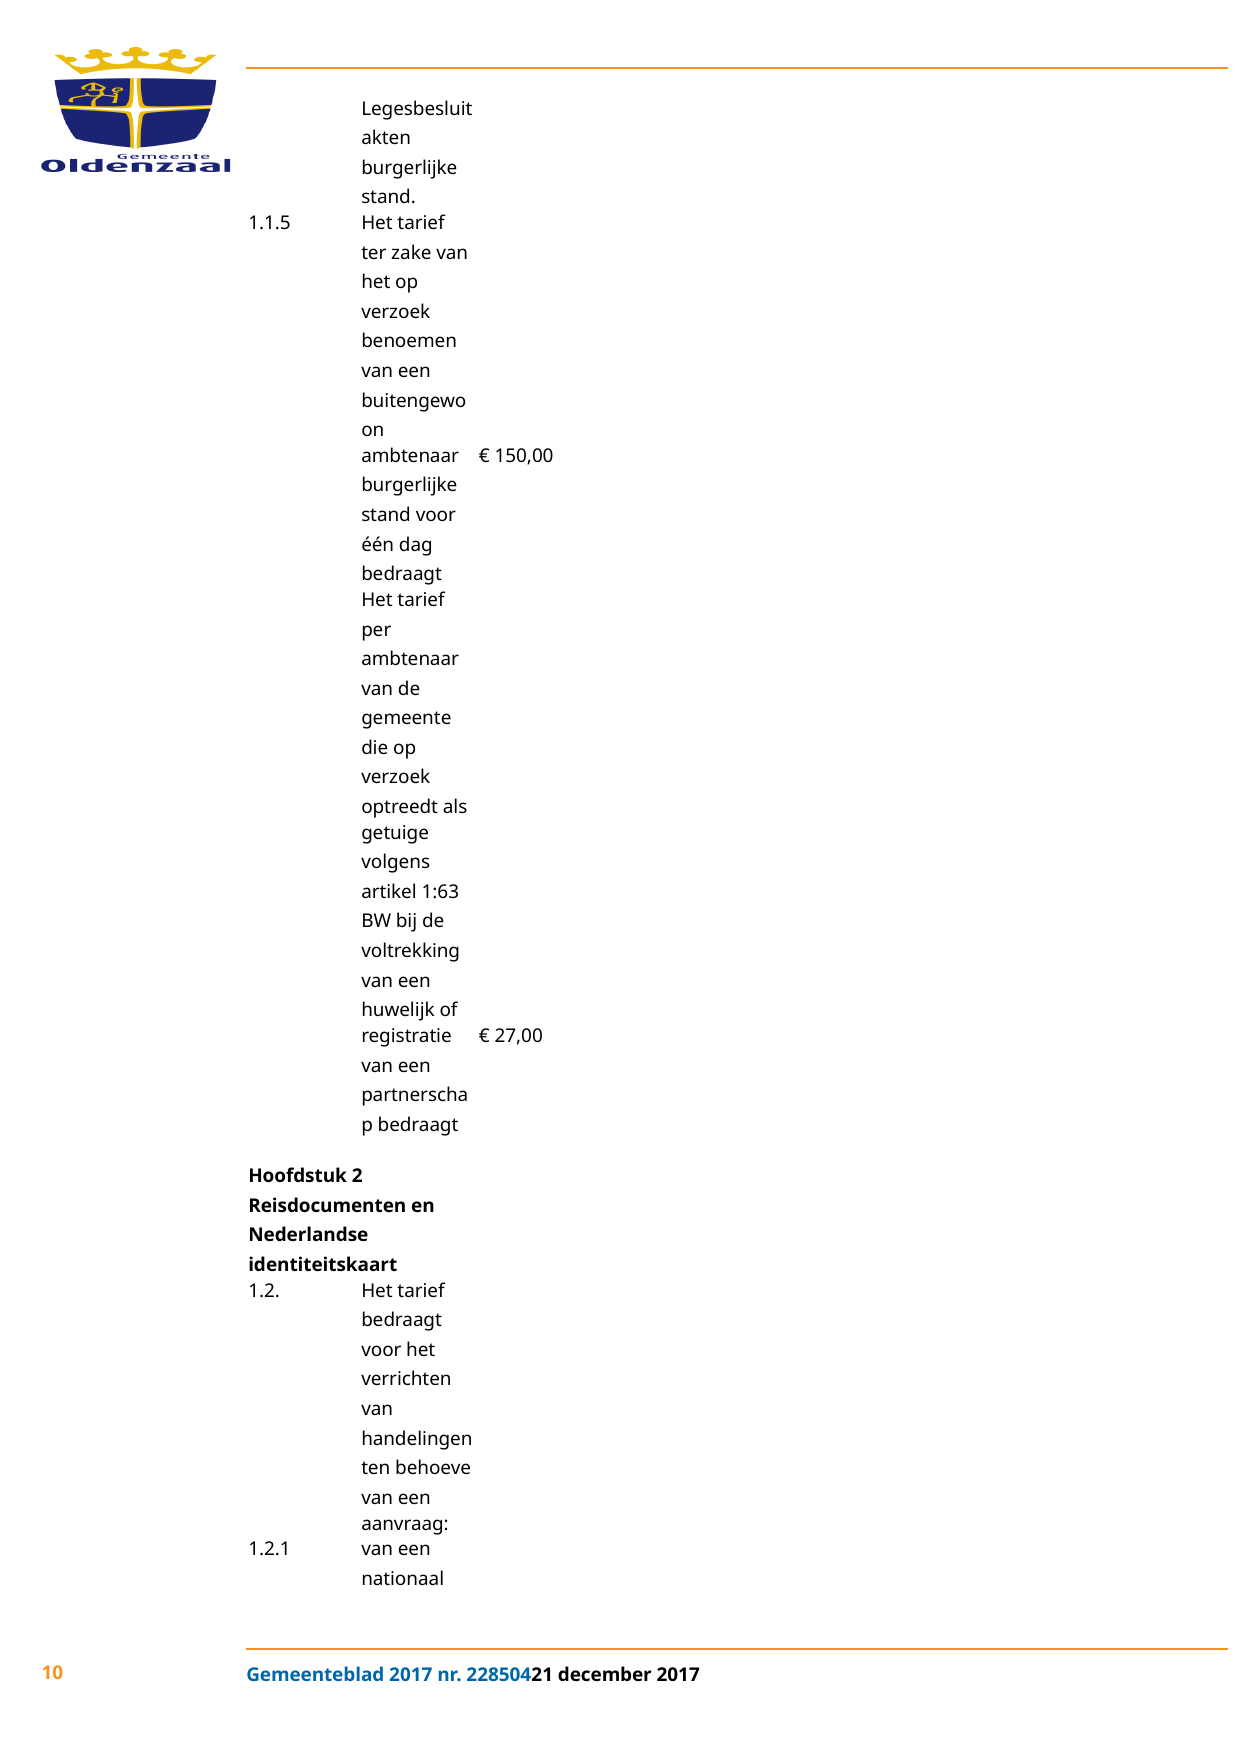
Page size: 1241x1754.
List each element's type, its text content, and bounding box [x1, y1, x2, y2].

table_cell [587, 819, 700, 1022]
table_cell [248, 1022, 361, 1137]
table_cell [474, 1277, 587, 1510]
table_cell [587, 1022, 700, 1137]
picture [41, 47, 231, 172]
table_cell Het tarief bedraagt voor het verrichten van handelingen ten behoeve van een [361, 1277, 474, 1510]
table_cell van een nationaal [361, 1535, 474, 1591]
table_cell € 27,00 [474, 1022, 587, 1137]
table_cell aanvraag: [361, 1510, 474, 1535]
table_cell [587, 586, 700, 819]
table_cell [474, 1163, 587, 1277]
table_cell [248, 819, 361, 1022]
table_cell [587, 1510, 700, 1535]
table_cell € 150,00 [474, 442, 587, 586]
table_cell [587, 1277, 700, 1510]
table_cell 1.2.1 [248, 1535, 361, 1591]
table_cell Hoofdstuk 2 Reisdocumenten en Nederlandse identiteitskaart [248, 1163, 474, 1277]
table_cell [474, 1535, 587, 1591]
table_cell Het tarief per ambtenaar van de gemeente die op verzoek optreedt als [361, 586, 474, 819]
table_cell ambtenaar burgerlijke stand voor één dag bedraagt [361, 442, 474, 586]
table_cell [248, 1510, 361, 1535]
table_cell [474, 209, 587, 442]
table_cell 1.1.5 [248, 209, 361, 442]
table_cell [248, 1137, 361, 1162]
table_cell [474, 1510, 587, 1535]
table_cell [474, 586, 587, 819]
table_cell [248, 95, 361, 209]
table_cell getuige volgens artikel 1:63 BW bij de voltrekking van een huwelijk of [361, 819, 474, 1022]
table_cell [587, 1137, 700, 1162]
table_cell [587, 442, 700, 586]
table_cell [587, 1535, 700, 1591]
table_cell registratie van een partnerschap bedraagt [361, 1022, 474, 1137]
table_cell [474, 95, 587, 209]
table_cell [587, 209, 700, 442]
table_cell [474, 819, 587, 1022]
table_cell [587, 95, 700, 209]
table_cell Legesbesluit akten burgerlijke stand. [361, 95, 474, 209]
table_cell [248, 442, 361, 586]
table_cell Het tarief ter zake van het op verzoek benoemen van een buitengewoon [361, 209, 474, 442]
table_cell 1.2. [248, 1277, 361, 1510]
table_cell [248, 586, 361, 819]
table_cell [474, 1137, 587, 1162]
table_cell [361, 1137, 474, 1162]
